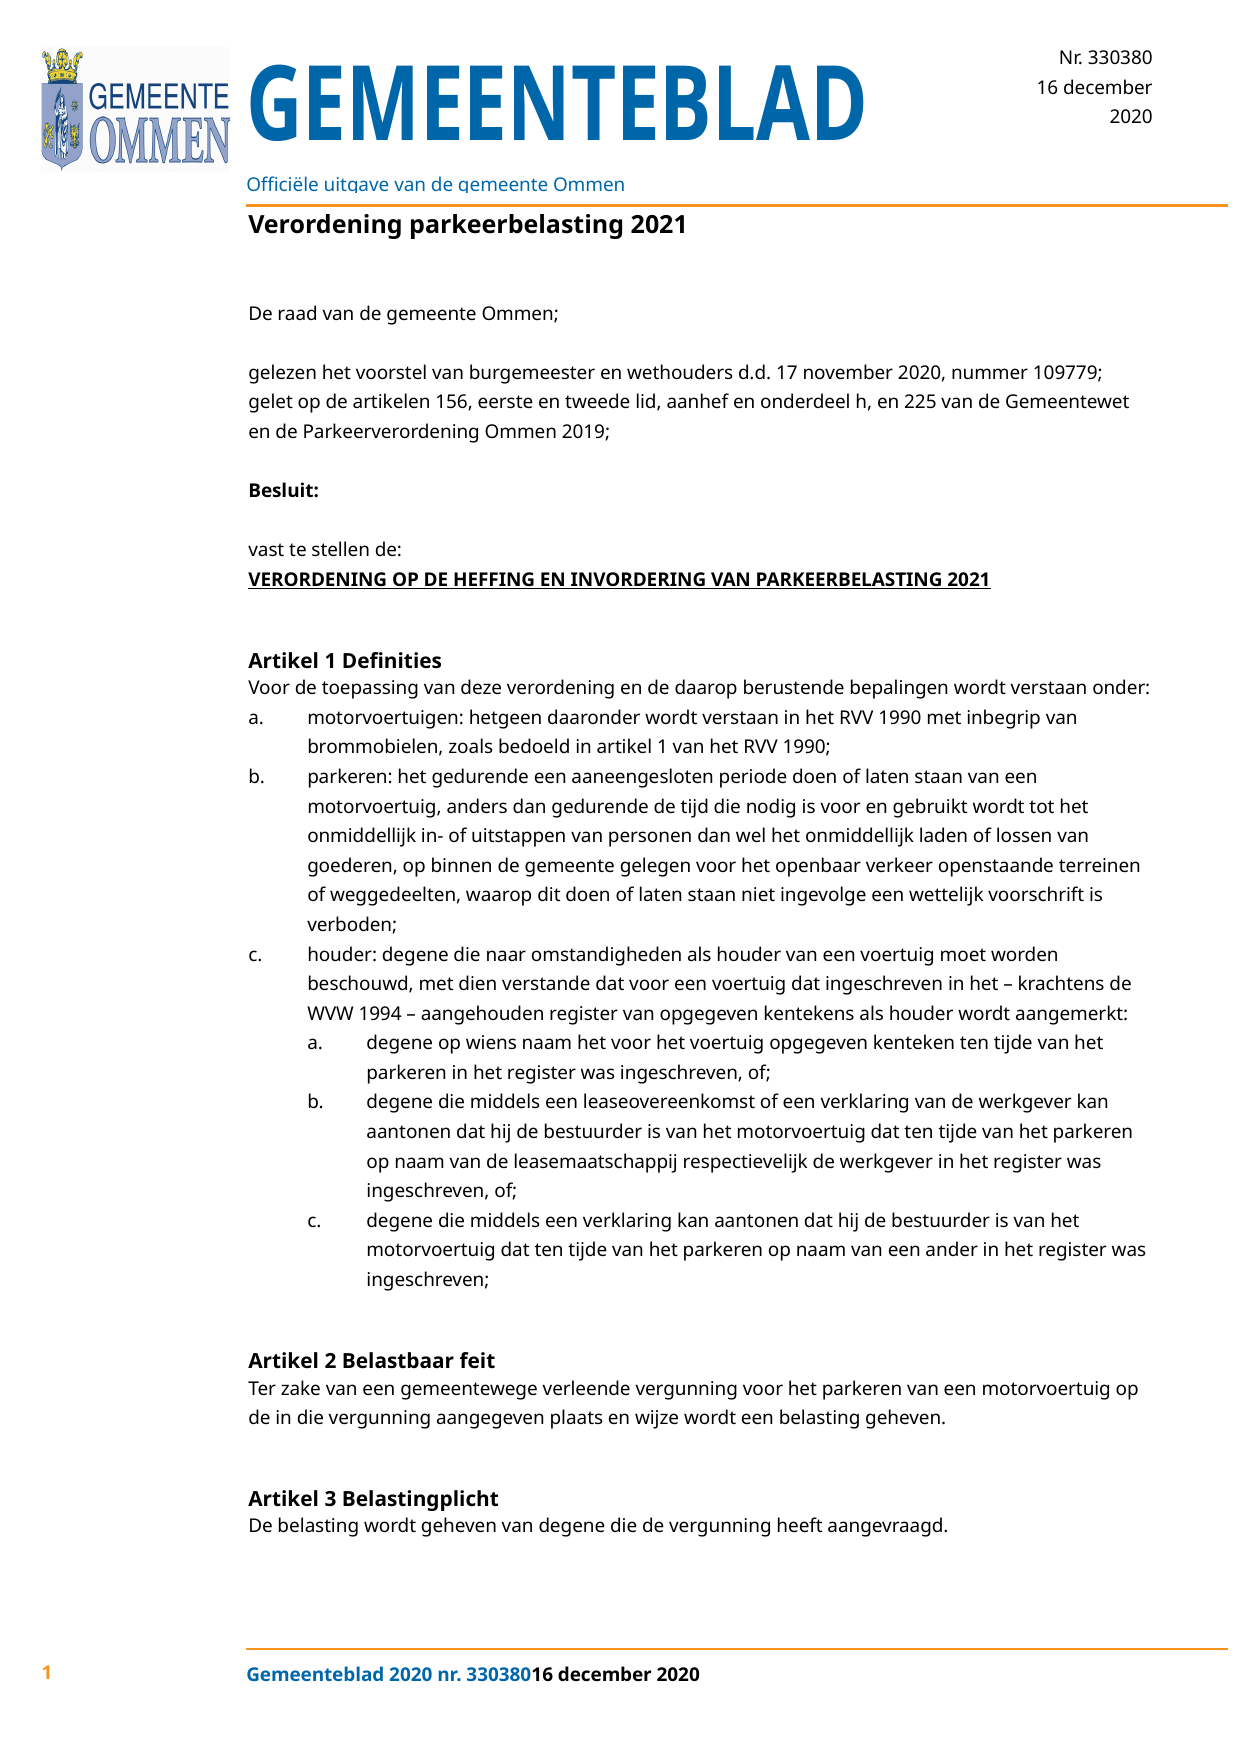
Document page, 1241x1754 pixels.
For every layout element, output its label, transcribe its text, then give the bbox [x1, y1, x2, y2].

list degene die middels een leaseovereenkomst of een verklaring van de werkgever kan aantonen dat hij de bestuurder is van het motorvoertuig dat ten tijde van het parkeren op naam van de leasemaatschappij respectievelijk de werkgever in het register was ingeschreven, of; [307, 1089, 1152, 1203]
list houder: degene die naar omstandigheden als houder van een voertuig moet worden beschouwd, met dien verstande dat voor een voertuig dat ingeschreven in het – krachtens de WVW 1994 – aangehouden register van opgegeven kentekens als houder wordt aangemerkt: [248, 941, 1152, 1026]
text gelet op de artikelen 156, eerste en tweede lid, aanhef en onderdeel h, en 225 van de Gemeentewet en de Parkeerverordening Ommen 2019; [248, 389, 1152, 444]
list degene op wiens naam het voor het voertuig opgegeven kenteken ten tijde van het parkeren in het register was ingeschreven, of; [307, 1029, 1152, 1085]
text Voor de toepassing van deze verordening en de daarop berustende bepalingen wordt verstaan onder: [248, 674, 1152, 700]
text vast te stellen de: [248, 537, 1152, 562]
text Artikel 2 Belastbaar feit [248, 1346, 1152, 1375]
list parkeren: het gedurende een aaneengesloten periode doen of laten staan van een motorvoertuig, anders dan gedurende de tijd die nodig is voor en gebruikt wordt tot het onmiddellijk in- of uitstappen van personen dan wel het onmiddellijk laden of lossen van goederen, op binnen de gemeente gelegen voor het openbaar verkeer openstaande terreinen of weggedeelten, waarop dit doen of laten staan niet ingevolge een wettelijk voorschrift is verboden; [248, 763, 1152, 937]
text gelezen het voorstel van burgemeester en wethouders d.d. 17 november 2020, nummer 109779; [248, 359, 1152, 385]
text Verordening parkeerbelasting 2021 [248, 207, 1152, 241]
picture [41, 47, 231, 172]
list degene die middels een verklaring kan aantonen dat hij de bestuurder is van het motorvoertuig dat ten tijde van het parkeren op naam van een ander in het register was ingeschreven; [307, 1207, 1152, 1292]
text Artikel 1 Definities [248, 646, 1152, 674]
text De belasting wordt geheven van degene die de vergunning heeft aangevraagd. [248, 1513, 1152, 1538]
list motorvoertuigen: hetgeen daaronder wordt verstaan in het RVV 1990 met inbegrip van brommobielen, zoals bedoeld in artikel 1 van het RVV 1990; [248, 704, 1152, 759]
text Besluit: [248, 477, 1152, 503]
text Ter zake van een gemeentewege verleende vergunning voor het parkeren van een motorvoertuig op de in die vergunning aangegeven plaats en wijze wordt een belasting geheven. [248, 1375, 1152, 1430]
text De raad van de gemeente Ommen; [248, 300, 1152, 326]
text VERORDENING OP DE HEFFING EN INVORDERING VAN PARKEERBELASTING 2021 [248, 566, 1152, 592]
text Artikel 3 Belastingplicht [248, 1484, 1152, 1513]
